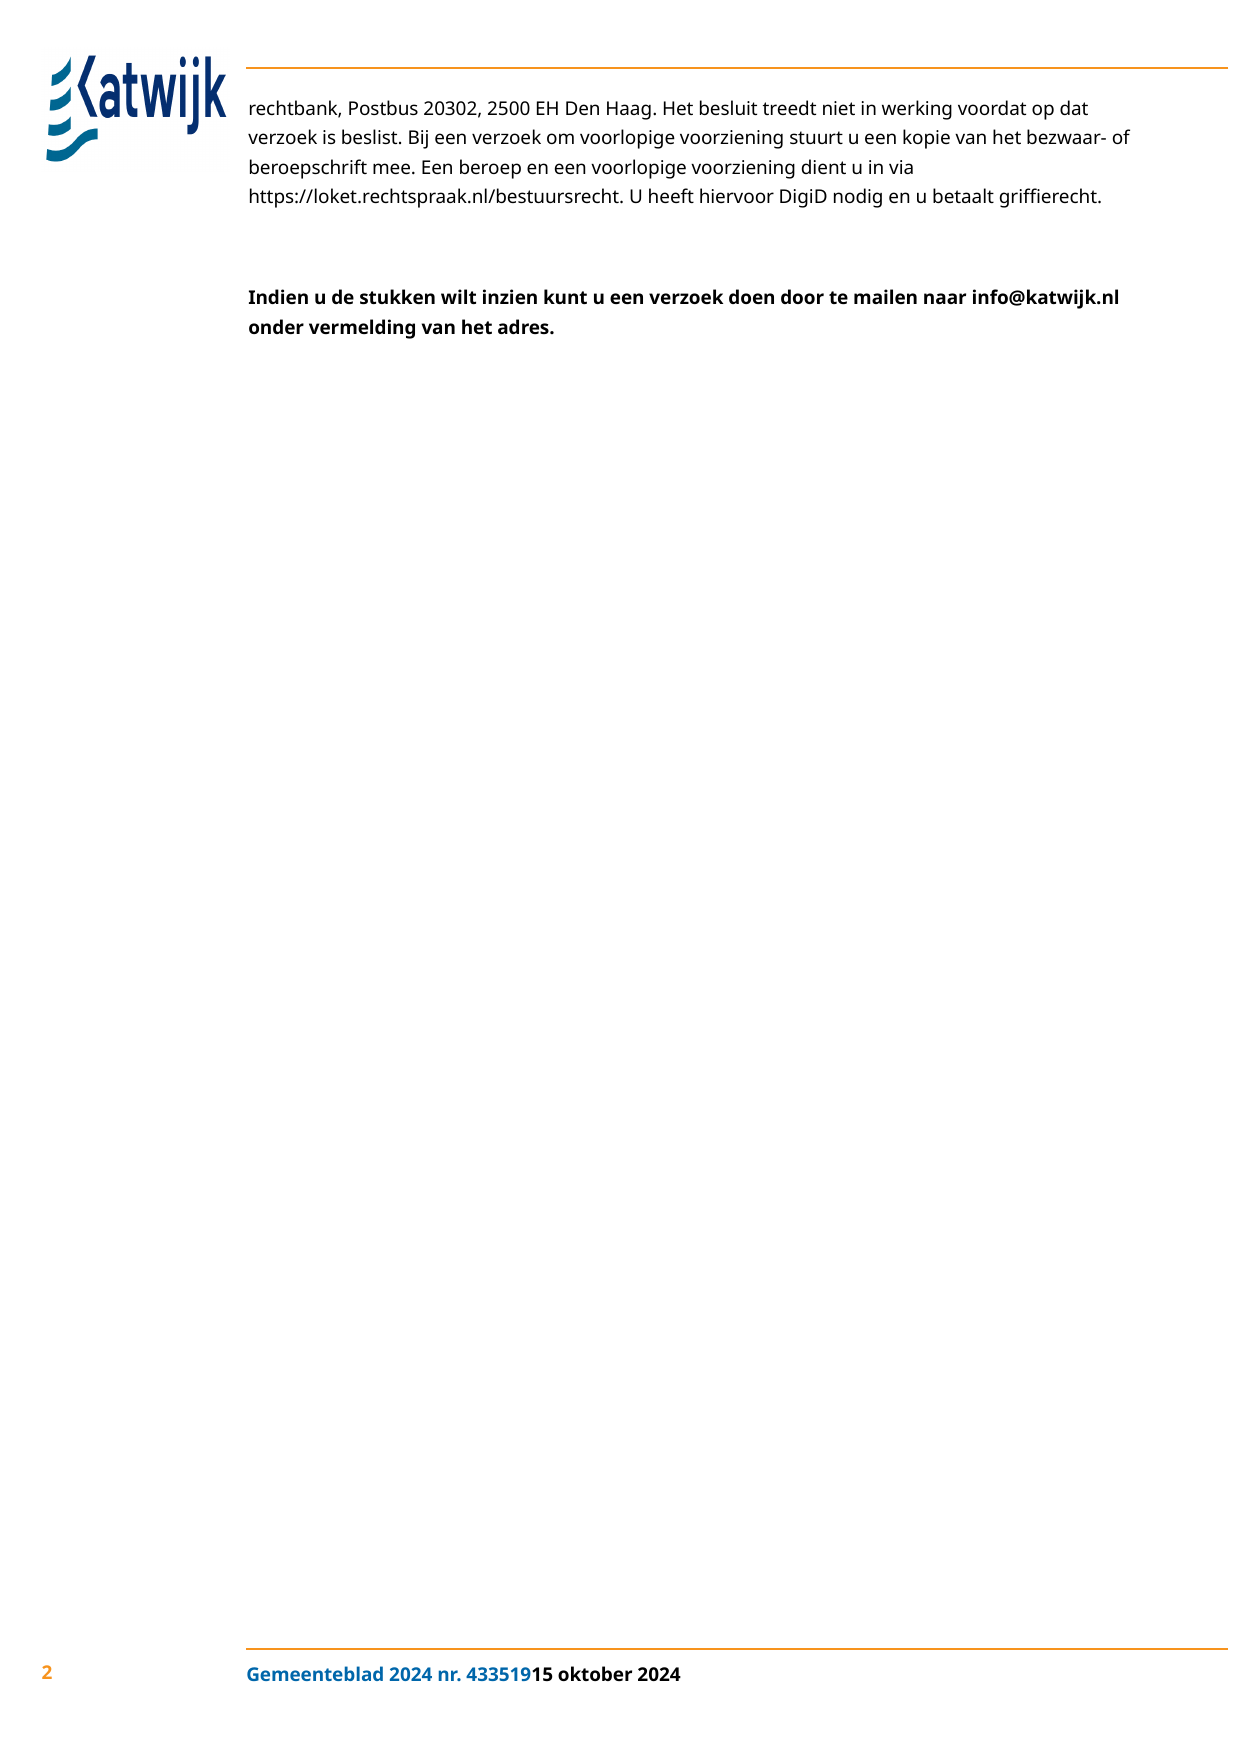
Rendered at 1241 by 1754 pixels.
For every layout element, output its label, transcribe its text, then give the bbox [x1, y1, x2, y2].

text rechtbank, Postbus 20302, 2500 EH Den Haag. Het besluit treedt niet in werking voordat op dat verzoek is beslist. Bij een verzoek om voorlopige voorziening stuurt u een kopie van het bezwaar- of beroepschrift mee. Een beroep en een voorlopige voorziening dient u in via https://loket.rechtspraak.nl/bestuursrecht. U heeft hiervoor DigiD nodig en u betaalt griffierecht. [248, 95, 1152, 209]
picture [41, 47, 231, 172]
text Indien u de stukken wilt inzien kunt u een verzoek doen door te mailen naar info@katwijk.nl onder vermelding van het adres. [248, 284, 1152, 340]
